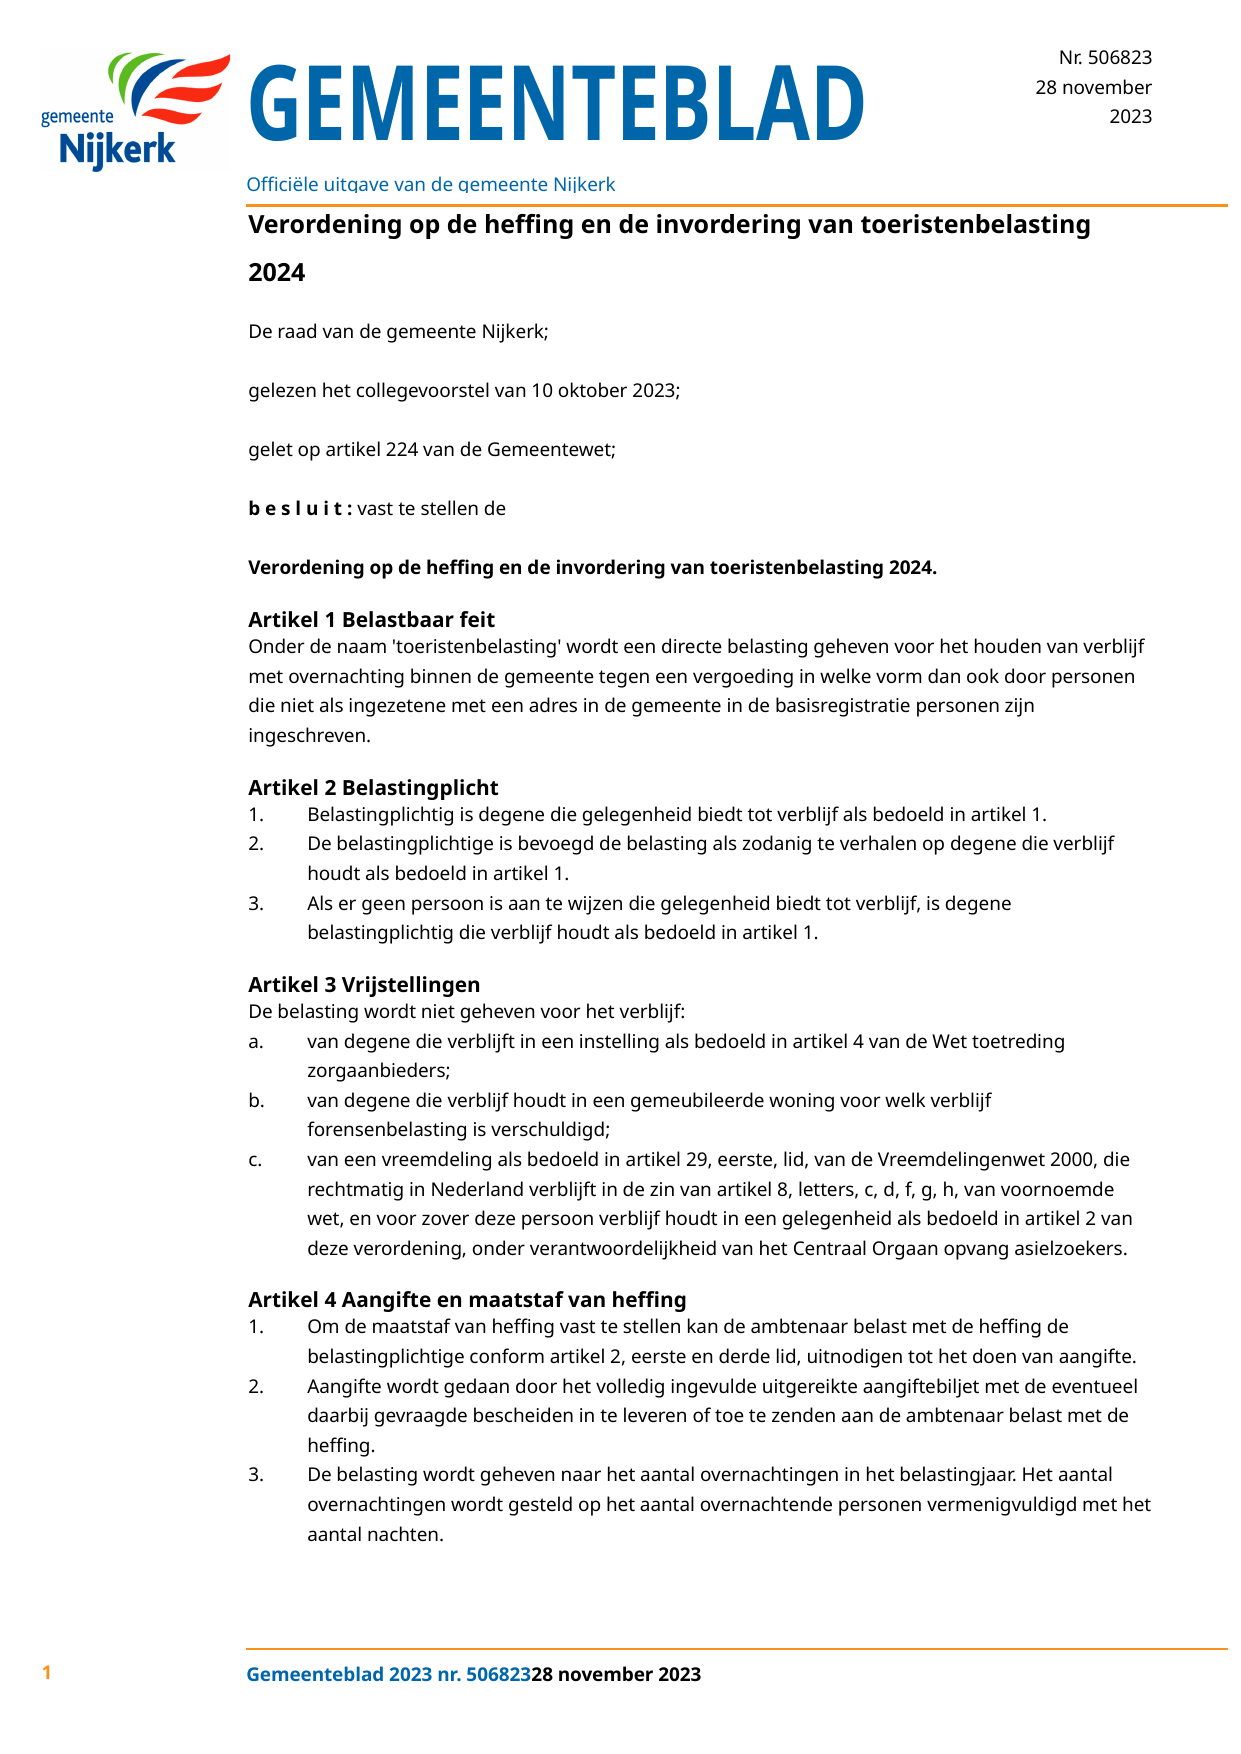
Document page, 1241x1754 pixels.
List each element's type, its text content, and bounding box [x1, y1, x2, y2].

text gelet op artikel 224 van de Gemeentewet; [248, 436, 1152, 462]
list De belasting wordt geheven naar het aantal overnachtingen in het belastingjaar. Het aantal overnachtingen wordt gesteld op het aantal overnachtende personen vermenigvuldigd met het aantal nachten. [248, 1462, 1152, 1547]
list Belastingplichtig is degene die gelegenheid biedt tot verblijf als bedoeld in artikel 1. [248, 801, 1152, 827]
list Aangifte wordt gedaan door het volledig ingevulde uitgereikte aangiftebiljet met de eventueel daarbij gevraagde bescheiden in te leveren of toe te zenden aan de ambtenaar belast met de heffing. [248, 1373, 1152, 1458]
text De belasting wordt niet geheven voor het verblijf: [248, 998, 1152, 1024]
text gelezen het collegevoorstel van 10 oktober 2023; [248, 377, 1152, 403]
text Artikel 1 Belastbaar feit [248, 605, 1152, 633]
text b e s l u i t : vast te stellen de [248, 495, 1152, 521]
text Onder de naam 'toeristenbelasting' wordt een directe belasting geheven voor het houden van verblijf met overnachting binnen de gemeente tegen een vergoeding in welke vorm dan ook door personen die niet als ingezetene met een adres in de gemeente in de basisregistratie personen zijn ingeschreven. [248, 633, 1152, 748]
list De belastingplichtige is bevoegd de belasting als zodanig te verhalen op degene die verblijf houdt als bedoeld in artikel 1. [248, 831, 1152, 886]
text Artikel 2 Belastingplicht [248, 773, 1152, 801]
list van degene die verblijft in een instelling als bedoeld in artikel 4 van de Wet toetreding zorgaanbieders; [248, 1028, 1152, 1083]
text De raad van de gemeente Nijkerk; [248, 318, 1152, 344]
list Als er geen persoon is aan te wijzen die gelegenheid biedt tot verblijf, is degene belastingplichtig die verblijf houdt als bedoeld in artikel 1. [248, 890, 1152, 945]
text Artikel 3 Vrijstellingen [248, 970, 1152, 998]
list van degene die verblijf houdt in een gemeubileerde woning voor welk verblijf forensenbelasting is verschuldigd; [248, 1087, 1152, 1142]
picture [41, 47, 231, 172]
list van een vreemdeling als bedoeld in artikel 29, eerste, lid, van de Vreemdelingenwet 2000, die rechtmatig in Nederland verblijft in de zin van artikel 8, letters, c, d, f, g, h, van voornoemde wet, en voor zover deze persoon verblijf houdt in een gelegenheid als bedoeld in artikel 2 van deze verordening, onder verantwoordelijkheid van het Centraal Orgaan opvang asielzoekers. [248, 1146, 1152, 1261]
text Verordening op de heffing en de invordering van toeristenbelasting 2024 [248, 207, 1152, 288]
list Om de maatstaf van heffing vast te stellen kan de ambtenaar belast met de heffing de belastingplichtige conform artikel 2, eerste en derde lid, uitnodigen tot het doen van aangifte. [248, 1314, 1152, 1369]
text Artikel 4 Aangifte en maatstaf van heffing [248, 1285, 1152, 1314]
text Verordening op de heffing en de invordering van toeristenbelasting 2024. [248, 554, 1152, 580]
